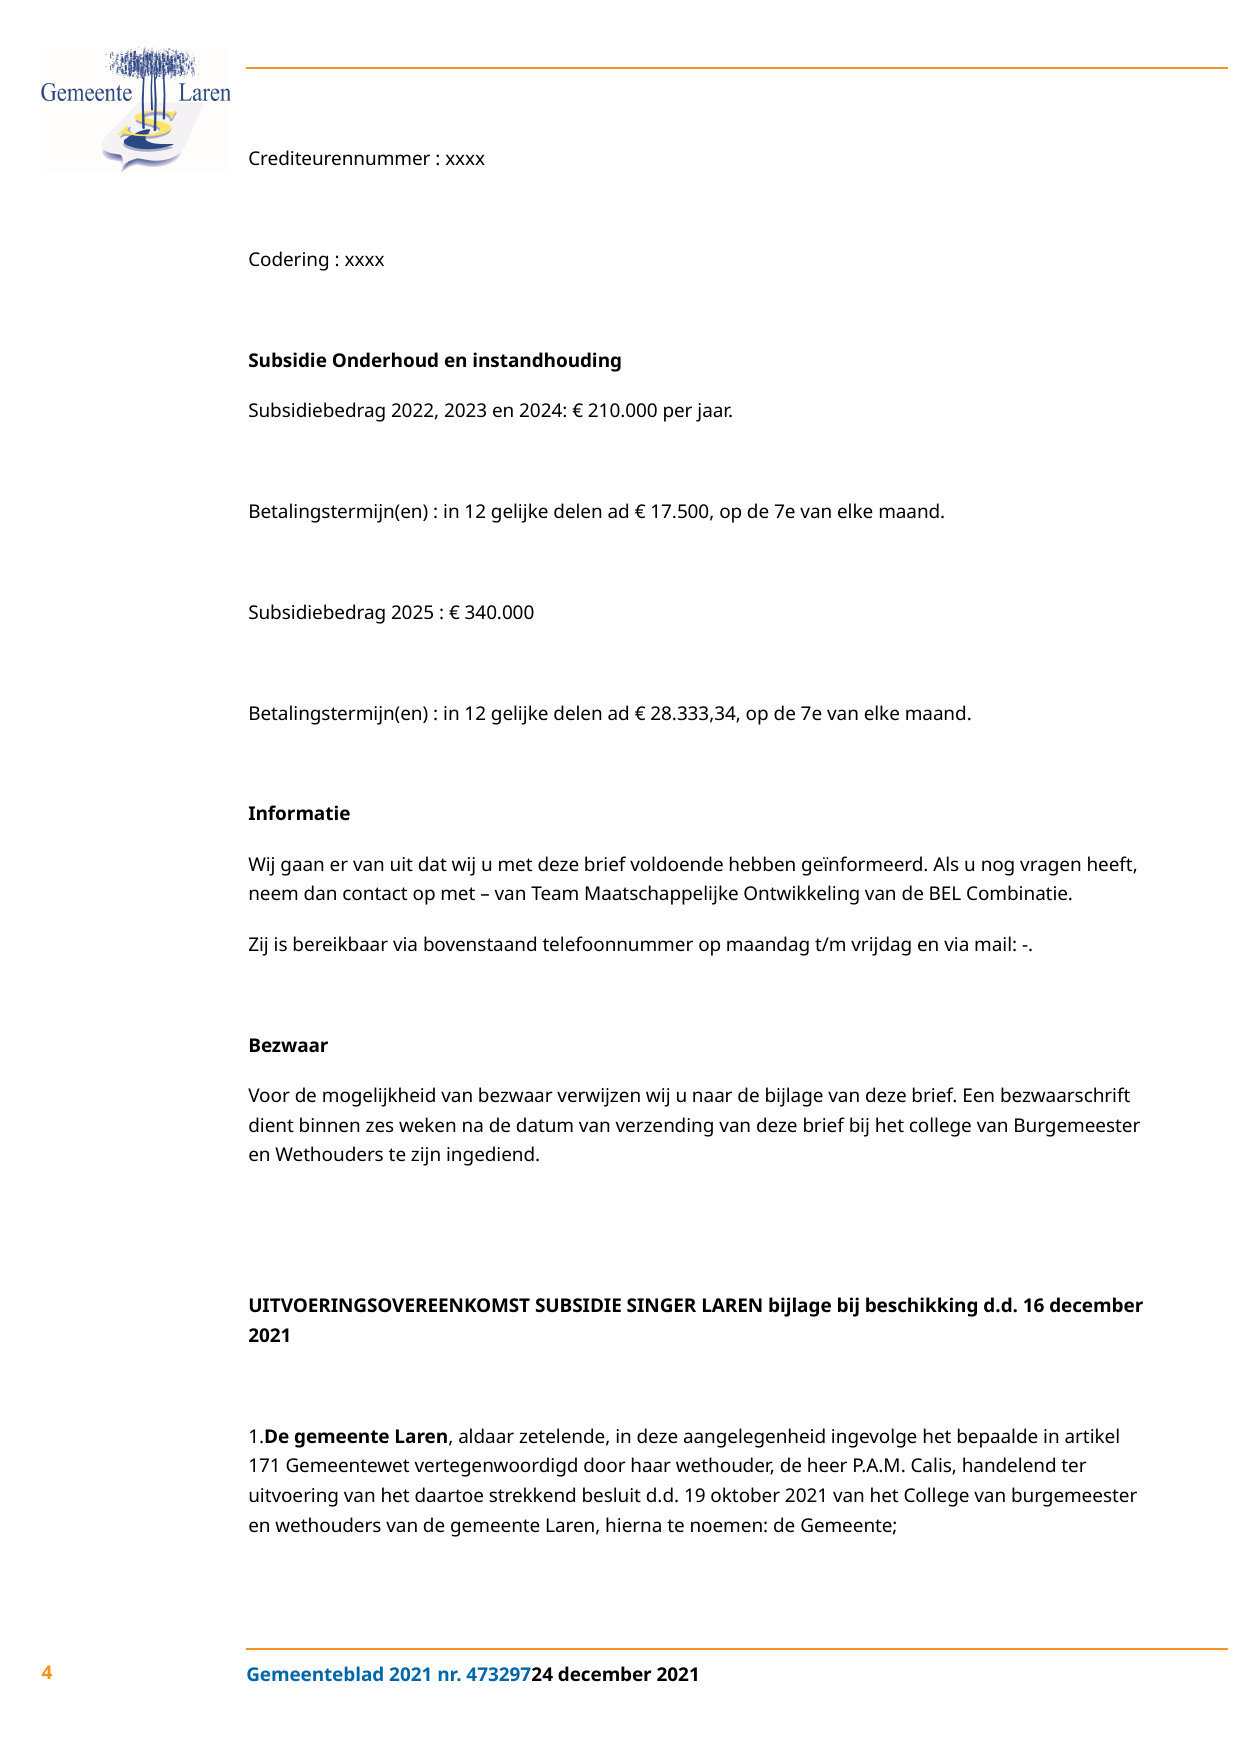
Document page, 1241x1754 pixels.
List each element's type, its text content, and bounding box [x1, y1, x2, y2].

text 1.De gemeente Laren, aldaar zetelende, in deze aangelegenheid ingevolge het bepaalde in artikel 171 Gemeentewet vertegenwoordigd door haar wethouder, de heer P.A.M. Calis, handelend ter uitvoering van het daartoe strekkend besluit d.d. 19 oktober 2021 van het College van burgemeester en wethouders van de gemeente Laren, hierna te noemen: de Gemeente; [248, 1423, 1152, 1538]
text Subsidiebedrag 2022, 2023 en 2024: € 210.000 per jaar. [248, 397, 1152, 423]
text Codering : xxxx [248, 246, 1152, 272]
text Subsidie Onderhoud en instandhouding [248, 347, 1152, 373]
picture [41, 47, 231, 172]
text Voor de mogelijkheid van bezwaar verwijzen wij u naar de bijlage van deze brief. Een bezwaarschrift dient binnen zes weken na de datum van verzending van deze brief bij het college van Burgemeester en Wethouders te zijn ingediend. [248, 1082, 1152, 1167]
text Zij is bereikbaar via bovenstaand telefoonnummer op maandag t/m vrijdag en via mail: -. [248, 931, 1152, 957]
text Betalingstermijn(en) : in 12 gelijke delen ad € 17.500, op de 7e van elke maand. [248, 498, 1152, 524]
text UITVOERINGSOVEREENKOMST SUBSIDIE SINGER LAREN bijlage bij beschikking d.d. 16 december 2021 [248, 1293, 1152, 1348]
text Betalingstermijn(en) : in 12 gelijke delen ad € 28.333,34, op de 7e van elke maand. [248, 700, 1152, 726]
text Crediteurennummer : xxxx [248, 145, 1152, 171]
text Subsidiebedrag 2025 : € 340.000 [248, 599, 1152, 625]
text Wij gaan er van uit dat wij u met deze brief voldoende hebben geïnformeerd. Als u nog vragen heeft, neem dan contact op met – van Team Maatschappelijke Ontwikkeling van de BEL Combinatie. [248, 851, 1152, 906]
text Bezwaar [248, 1032, 1152, 1058]
text Informatie [248, 801, 1152, 826]
